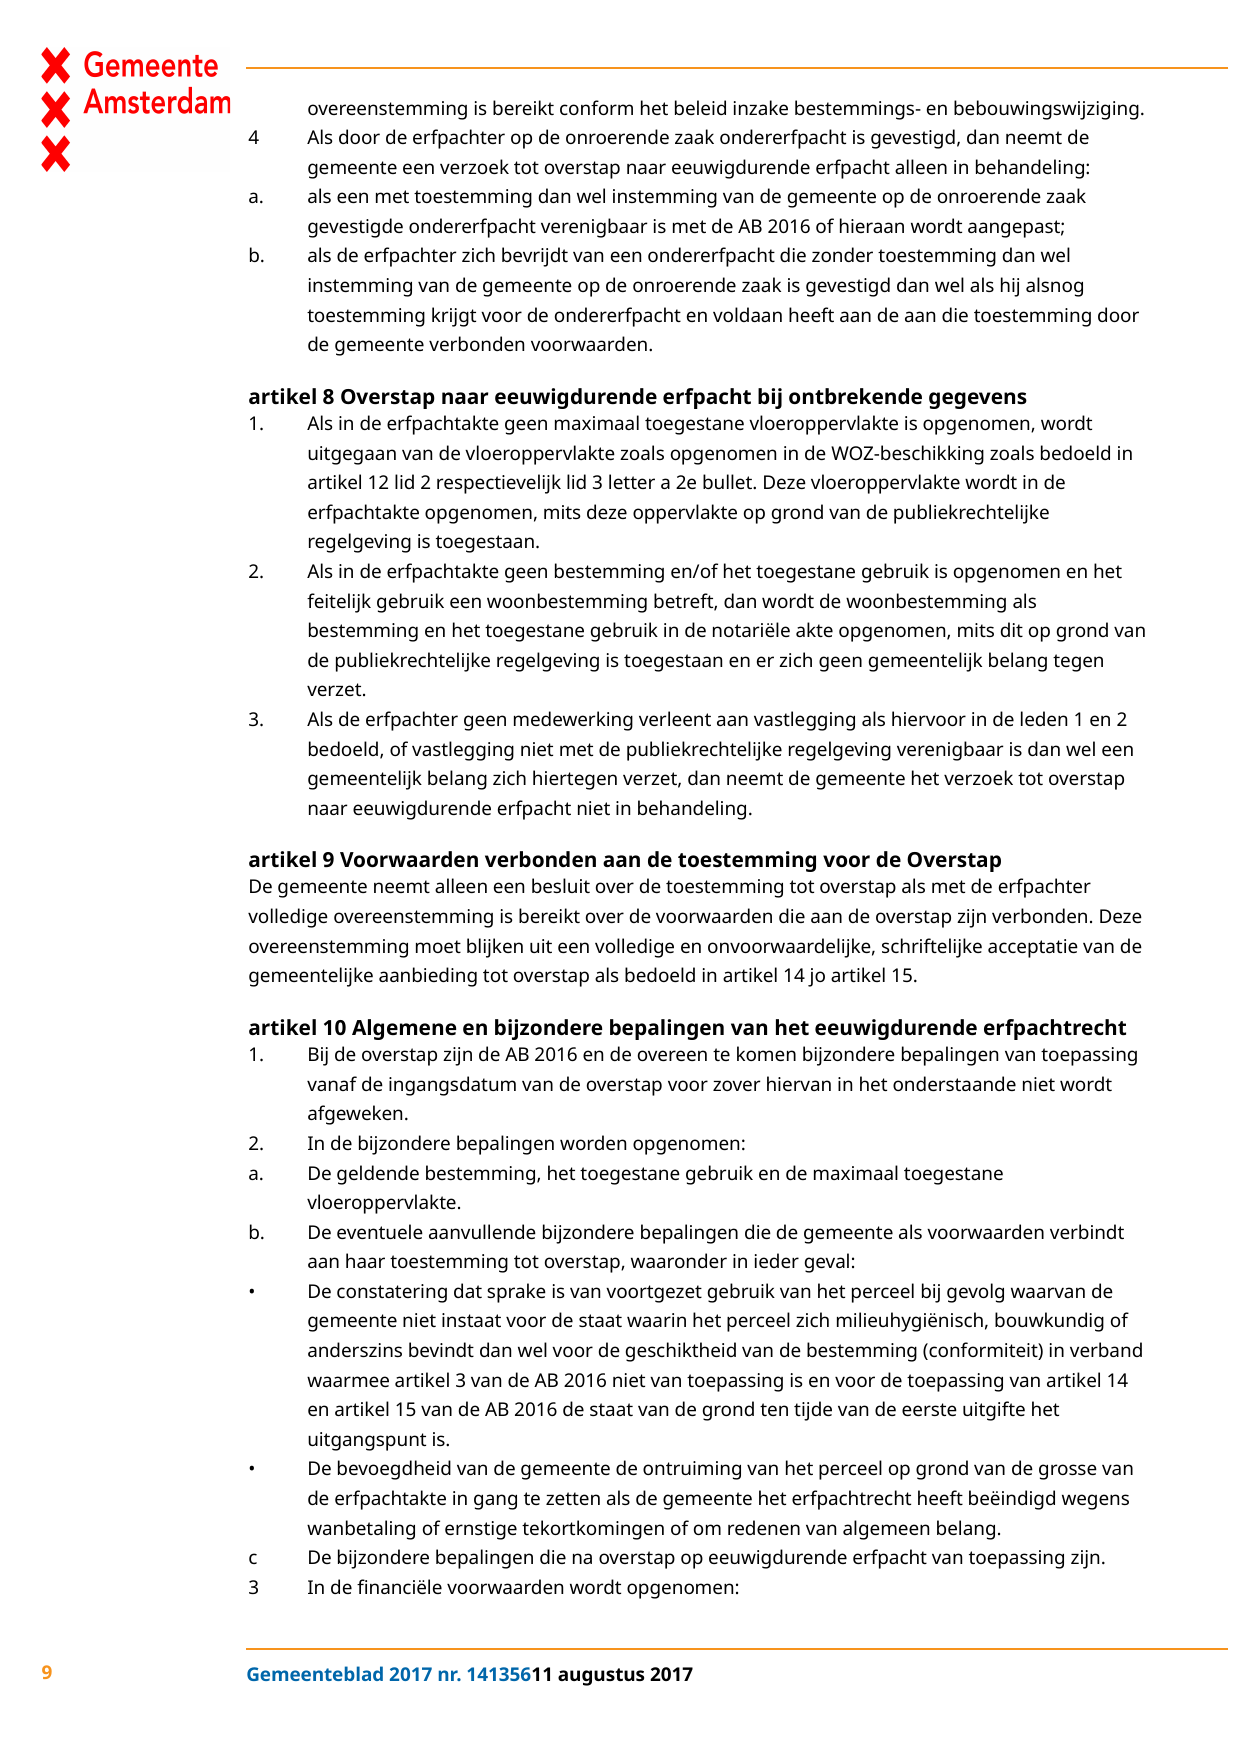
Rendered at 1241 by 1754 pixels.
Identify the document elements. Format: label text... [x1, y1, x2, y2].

list In de financiële voorwaarden wordt opgenomen: [248, 1574, 1152, 1599]
text artikel 10 Algemene en bijzondere bepalingen van het eeuwigdurende erfpachtrecht [248, 1013, 1152, 1041]
list De bijzondere bepalingen die na overstap op eeuwigdurende erfpacht van toepassing zijn. [248, 1544, 1152, 1570]
picture [41, 47, 231, 172]
list Als de erfpachter geen medewerking verleent aan vastlegging als hiervoor in de leden 1 en 2 bedoeld, of vastlegging niet met de publiekrechtelijke regelgeving verenigbaar is dan wel een gemeentelijk belang zich hiertegen verzet, dan neemt de gemeente het verzoek tot overstap naar eeuwigdurende erfpacht niet in behandeling. [248, 706, 1152, 821]
list Bij de overstap zijn de AB 2016 en de overeen te komen bijzondere bepalingen van toepassing vanaf de ingangsdatum van de overstap voor zover hiervan in het onderstaande niet wordt afgeweken. [248, 1041, 1152, 1126]
list Als in de erfpachtakte geen bestemming en/of het toegestane gebruik is opgenomen en het feitelijk gebruik een woonbestemming betreft, dan wordt de woonbestemming als bestemming en het toegestane gebruik in de notariële akte opgenomen, mits dit op grond van de publiekrechtelijke regelgeving is toegestaan en er zich geen gemeentelijk belang tegen verzet. [248, 558, 1152, 702]
list De geldende bestemming, het toegestane gebruik en de maximaal toegestane vloeroppervlakte. [248, 1160, 1152, 1215]
text artikel 8 Overstap naar eeuwigdurende erfpacht bij ontbrekende gegevens [248, 382, 1152, 410]
list De constatering dat sprake is van voortgezet gebruik van het perceel bij gevolg waarvan de gemeente niet instaat voor de staat waarin het perceel zich milieuhygiënisch, bouwkundig of anderszins bevindt dan wel voor de geschiktheid van de bestemming (conformiteit) in verband waarmee artikel 3 van de AB 2016 niet van toepassing is en voor de toepassing van artikel 14 en artikel 15 van de AB 2016 de staat van de grond ten tijde van de eerste uitgifte het uitgangspunt is. [248, 1278, 1152, 1452]
list In de bijzondere bepalingen worden opgenomen: [248, 1130, 1152, 1156]
list als de erfpachter zich bevrijdt van een ondererfpacht die zonder toestemming dan wel instemming van de gemeente op de onroerende zaak is gevestigd dan wel als hij alsnog toestemming krijgt voor de ondererfpacht en voldaan heeft aan de aan die toestemming door de gemeente verbonden voorwaarden. [248, 243, 1152, 357]
text artikel 9 Voorwaarden verbonden aan de toestemming voor de Overstap [248, 845, 1152, 874]
text De gemeente neemt alleen een besluit over de toestemming tot overstap als met de erfpachter volledige overeenstemming is bereikt over de voorwaarden die aan de overstap zijn verbonden. Deze overeenstemming moet blijken uit een volledige en onvoorwaardelijke, schriftelijke acceptatie van de gemeentelijke aanbieding tot overstap als bedoeld in artikel 14 jo artikel 15. [248, 874, 1152, 988]
list Als door de erfpachter op de onroerende zaak ondererfpacht is gevestigd, dan neemt de gemeente een verzoek tot overstap naar eeuwigdurende erfpacht alleen in behandeling: [248, 124, 1152, 180]
list als een met toestemming dan wel instemming van de gemeente op de onroerende zaak gevestigde ondererfpacht verenigbaar is met de AB 2016 of hieraan wordt aangepast; [248, 183, 1152, 239]
list De eventuele aanvullende bijzondere bepalingen die de gemeente als voorwaarden verbindt aan haar toestemming tot overstap, waaronder in ieder geval: [248, 1219, 1152, 1274]
list De bevoegdheid van de gemeente de ontruiming van het perceel op grond van de grosse van de erfpachtakte in gang te zetten als de gemeente het erfpachtrecht heeft beëindigd wegens wanbetaling of ernstige tekortkomingen of om redenen van algemeen belang. [248, 1456, 1152, 1540]
list Als in de erfpachtakte geen maximaal toegestane vloeroppervlakte is opgenomen, wordt uitgegaan van de vloeroppervlakte zoals opgenomen in de WOZ-beschikking zoals bedoeld in artikel 12 lid 2 respectievelijk lid 3 letter a 2e bullet. Deze vloeroppervlakte wordt in de erfpachtakte opgenomen, mits deze oppervlakte op grond van de publiekrechtelijke regelgeving is toegestaan. [248, 410, 1152, 554]
list overeenstemming is bereikt conform het beleid inzake bestemmings- en bebouwingswijziging. [248, 95, 1152, 121]
